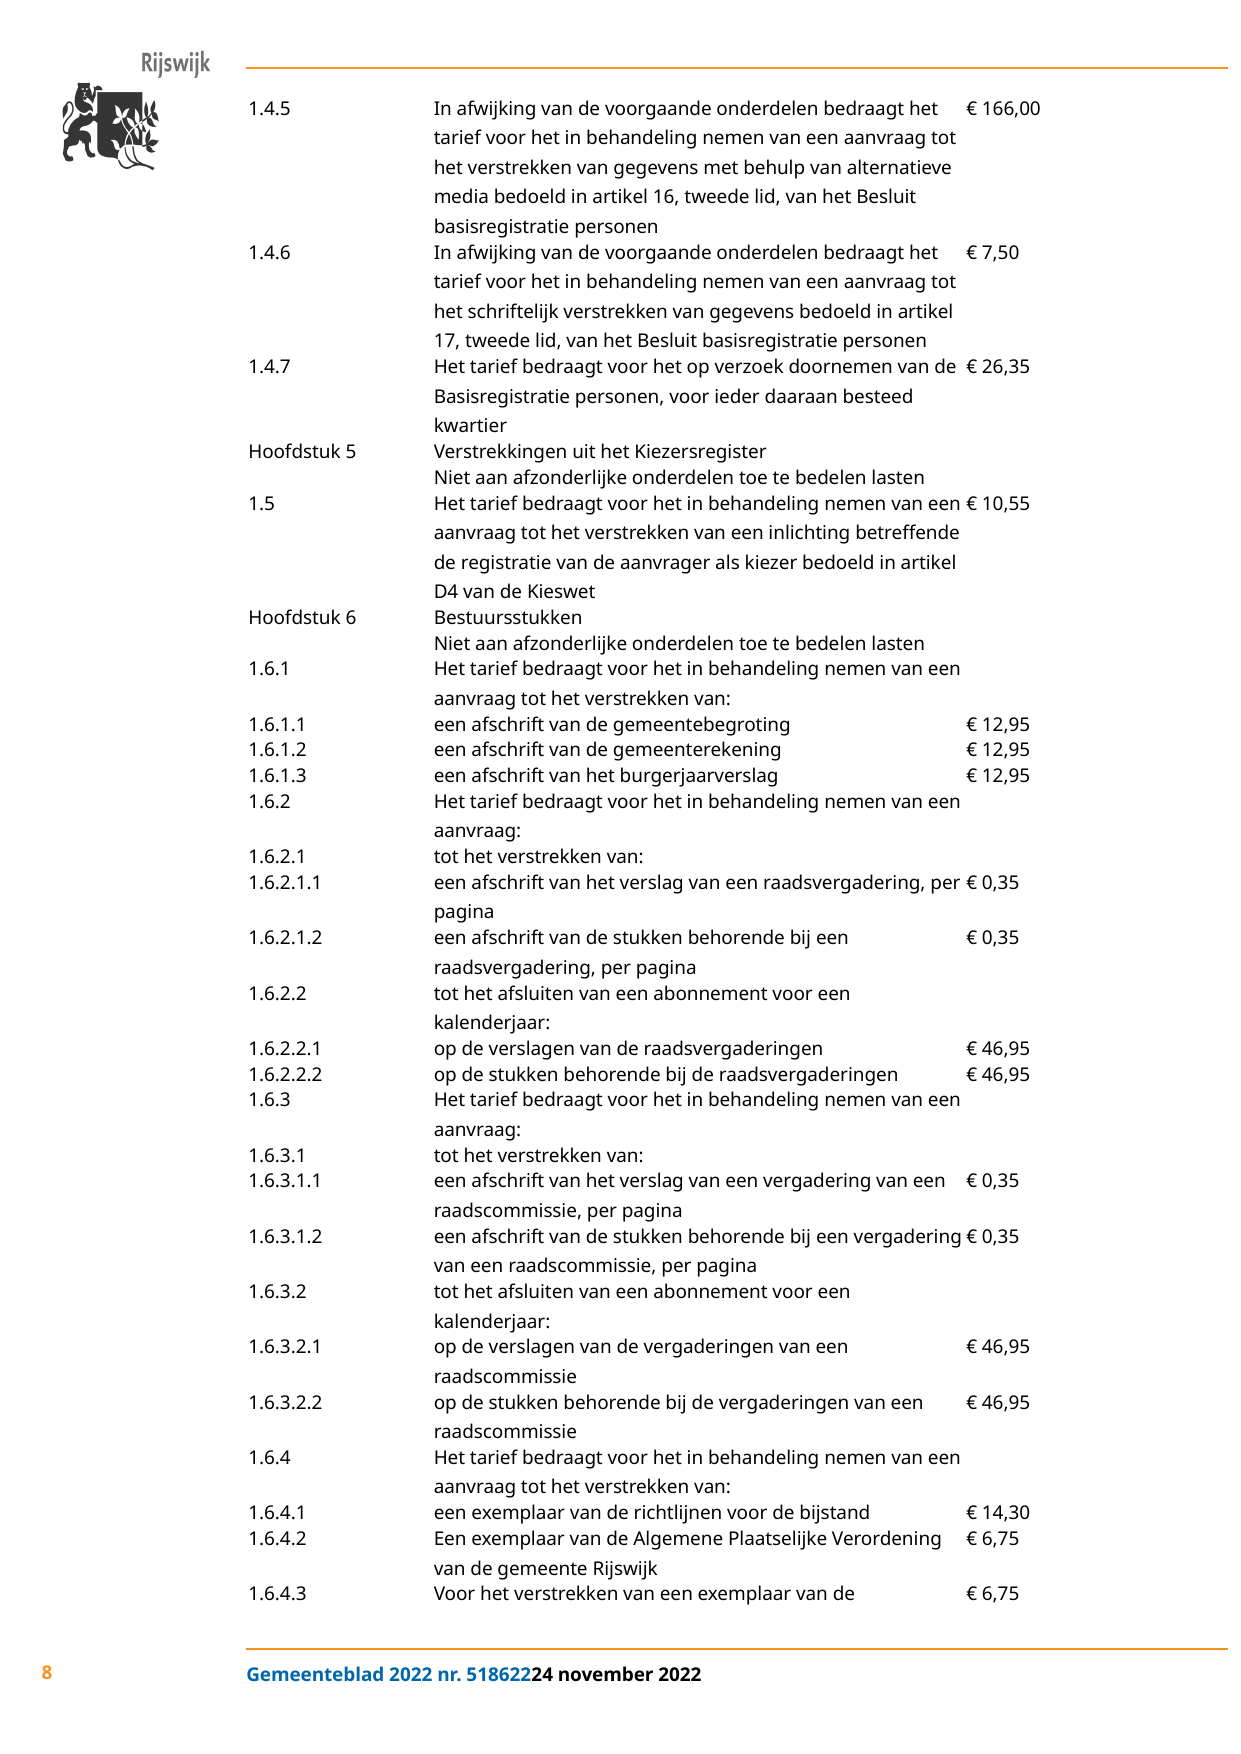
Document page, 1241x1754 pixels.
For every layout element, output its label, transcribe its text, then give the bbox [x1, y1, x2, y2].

table_cell 1.6.1 [248, 656, 433, 711]
table_cell op de verslagen van de raadsvergaderingen [434, 1035, 966, 1061]
table_cell € 0,35 [966, 925, 1152, 980]
table_cell 1.6.3.1.2 [248, 1223, 433, 1278]
table_cell [966, 1444, 1152, 1499]
table_cell [248, 464, 433, 490]
table_cell € 14,30 [966, 1500, 1152, 1525]
table_cell op de stukken behorende bij de vergaderingen van een raadscommissie [434, 1389, 966, 1444]
table_cell 1.6.2.1 [248, 844, 433, 869]
table_cell 1.6.1.3 [248, 763, 433, 788]
table_cell [966, 604, 1152, 630]
table_cell € 12,95 [966, 711, 1152, 737]
table_cell 1.6.4 [248, 1444, 433, 1499]
table_cell 1.6.4.2 [248, 1525, 433, 1581]
table_cell € 12,95 [966, 763, 1152, 788]
table_cell een afschrift van het verslag van een vergadering van een raadscommissie, per pagina [434, 1168, 966, 1223]
table_cell 1.6.3.2.2 [248, 1389, 433, 1444]
table_cell [966, 844, 1152, 869]
table_cell In afwijking van de voorgaande onderdelen bedraagt het tarief voor het in behandeling nemen van een aanvraag tot het verstrekken van gegevens met behulp van alternatieve media bedoeld in artikel 16, tweede lid, van het Besluit basisregistratie personen [434, 95, 966, 239]
table_cell € 46,95 [966, 1389, 1152, 1444]
table_cell 1.6.1.2 [248, 737, 433, 762]
table_cell 1.6.4.1 [248, 1500, 433, 1525]
table_cell € 6,75 [966, 1525, 1152, 1581]
table_cell € 46,95 [966, 1035, 1152, 1061]
table_cell 1.4.5 [248, 95, 433, 239]
table_cell € 0,35 [966, 1168, 1152, 1223]
table_cell [966, 1087, 1152, 1142]
table_cell [966, 980, 1152, 1035]
table_cell € 166,00 [966, 95, 1152, 239]
table_cell een afschrift van de stukken behorende bij een raadsvergadering, per pagina [434, 925, 966, 980]
table_cell € 26,35 [966, 353, 1152, 438]
table_cell 1.5 [248, 490, 433, 604]
table_cell [248, 630, 433, 656]
table_cell 1.6.1.1 [248, 711, 433, 737]
table_cell tot het afsluiten van een abonnement voor een kalenderjaar: [434, 1278, 966, 1333]
table_cell 1.6.2.1.1 [248, 869, 433, 924]
table_cell tot het verstrekken van: [434, 1142, 966, 1168]
table_cell Het tarief bedraagt voor het in behandeling nemen van een aanvraag: [434, 788, 966, 843]
table_cell op de stukken behorende bij de raadsvergaderingen [434, 1061, 966, 1087]
table_cell [966, 464, 1152, 490]
table_cell [966, 438, 1152, 464]
table_cell € 10,55 [966, 490, 1152, 604]
table_cell Niet aan afzonderlijke onderdelen toe te bedelen lasten [434, 630, 966, 656]
table_cell [966, 656, 1152, 711]
table_cell Niet aan afzonderlijke onderdelen toe te bedelen lasten [434, 464, 966, 490]
table_cell 1.6.2.2.1 [248, 1035, 433, 1061]
table_cell € 6,75 [966, 1581, 1152, 1606]
table_cell € 46,95 [966, 1061, 1152, 1087]
table_cell 1.6.3.2 [248, 1278, 433, 1333]
table_cell Het tarief bedraagt voor het in behandeling nemen van een aanvraag tot het verstrekken van: [434, 656, 966, 711]
table_cell 1.6.2.2 [248, 980, 433, 1035]
table_cell op de verslagen van de vergaderingen van een raadscommissie [434, 1334, 966, 1389]
table_cell Het tarief bedraagt voor het in behandeling nemen van een aanvraag tot het verstrekken van: [434, 1444, 966, 1499]
table_cell € 12,95 [966, 737, 1152, 762]
table_cell een afschrift van de gemeentebegroting [434, 711, 966, 737]
table_cell [966, 630, 1152, 656]
table_cell Bestuursstukken [434, 604, 966, 630]
table_cell [966, 1142, 1152, 1168]
table_cell 1.6.3.1 [248, 1142, 433, 1168]
table_cell een afschrift van het burgerjaarverslag [434, 763, 966, 788]
table_cell 1.6.3 [248, 1087, 433, 1142]
table_cell Hoofdstuk 6 [248, 604, 433, 630]
table_cell In afwijking van de voorgaande onderdelen bedraagt het tarief voor het in behandeling nemen van een aanvraag tot het schriftelijk verstrekken van gegevens bedoeld in artikel 17, tweede lid, van het Besluit basisregistratie personen [434, 239, 966, 353]
table_cell € 0,35 [966, 1223, 1152, 1278]
table_cell 1.6.3.2.1 [248, 1334, 433, 1389]
table_cell Verstrekkingen uit het Kiezersregister [434, 438, 966, 464]
table_cell [966, 788, 1152, 843]
table_cell Het tarief bedraagt voor het op verzoek doornemen van de Basisregistratie personen, voor ieder daaraan besteed kwartier [434, 353, 966, 438]
table_cell een exemplaar van de richtlijnen voor de bijstand [434, 1500, 966, 1525]
table_cell een afschrift van de stukken behorende bij een vergadering van een raadscommissie, per pagina [434, 1223, 966, 1278]
table_cell een afschrift van het verslag van een raadsvergadering, per pagina [434, 869, 966, 924]
table_cell 1.4.6 [248, 239, 433, 353]
table_cell Het tarief bedraagt voor het in behandeling nemen van een aanvraag tot het verstrekken van een inlichting betreffende de registratie van de aanvrager als kiezer bedoeld in artikel D4 van de Kieswet [434, 490, 966, 604]
table_cell tot het verstrekken van: [434, 844, 966, 869]
table_cell 1.6.2.2.2 [248, 1061, 433, 1087]
table_cell Een exemplaar van de Algemene Plaatselijke Verordening van de gemeente Rijswijk [434, 1525, 966, 1581]
table_cell Het tarief bedraagt voor het in behandeling nemen van een aanvraag: [434, 1087, 966, 1142]
table_cell Hoofdstuk 5 [248, 438, 433, 464]
table_cell 1.6.2.1.2 [248, 925, 433, 980]
table_cell tot het afsluiten van een abonnement voor een kalenderjaar: [434, 980, 966, 1035]
table_cell 1.6.3.1.1 [248, 1168, 433, 1223]
table_cell [966, 1278, 1152, 1333]
picture [41, 47, 231, 172]
table_cell 1.6.4.3 [248, 1581, 433, 1606]
table_cell Voor het verstrekken van een exemplaar van de [434, 1581, 966, 1606]
table_cell € 7,50 [966, 239, 1152, 353]
table_cell € 46,95 [966, 1334, 1152, 1389]
table_cell een afschrift van de gemeenterekening [434, 737, 966, 762]
table_cell 1.4.7 [248, 353, 433, 438]
table_cell € 0,35 [966, 869, 1152, 924]
table_cell 1.6.2 [248, 788, 433, 843]
